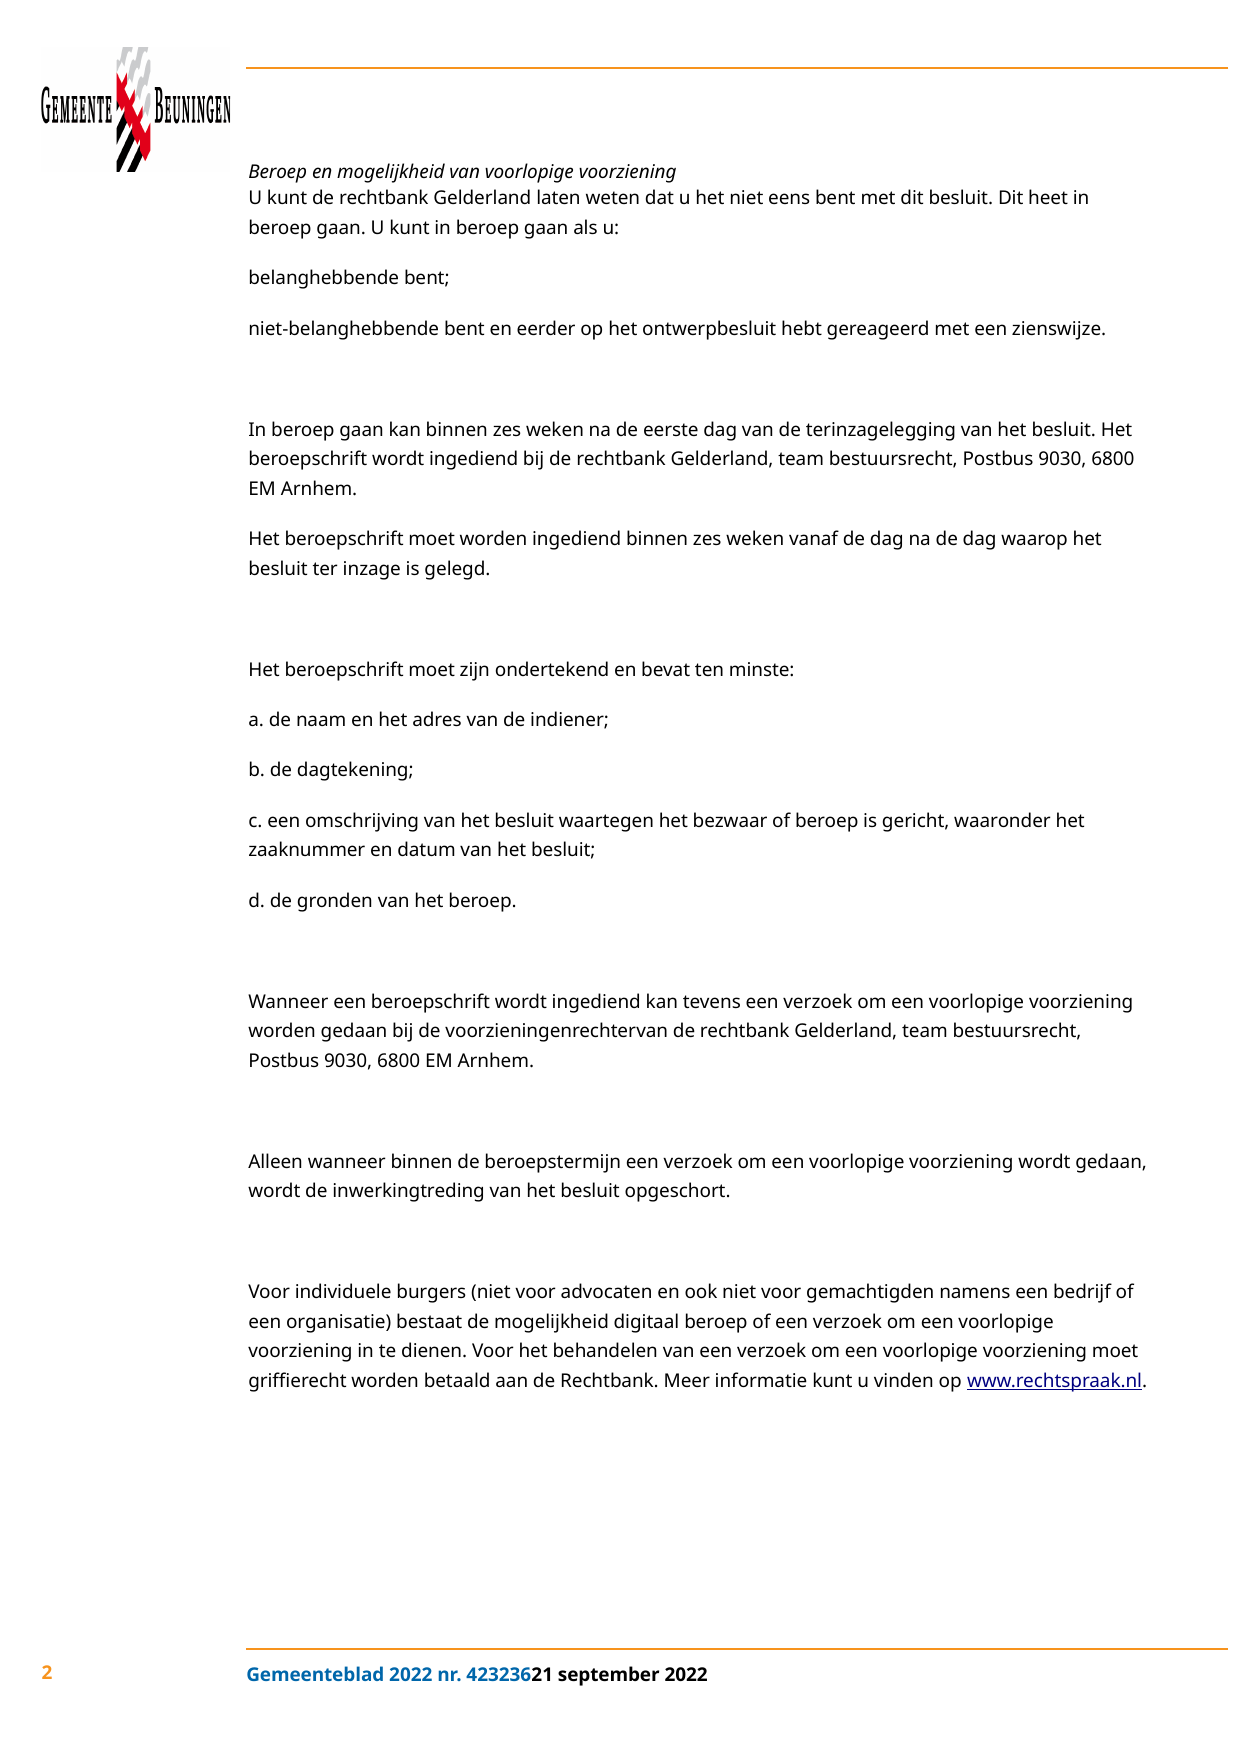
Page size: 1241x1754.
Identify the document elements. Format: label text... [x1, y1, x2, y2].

text c. een omschrijving van het besluit waartegen het bezwaar of beroep is gericht, waaronder het zaaknummer en datum van het besluit; [248, 807, 1152, 862]
text b. de dagtekening; [248, 757, 1152, 782]
text Beroep en mogelijkheid van voorlopige voorziening [248, 159, 1152, 184]
text Alleen wanneer binnen de beroepstermijn een verzoek om een voorlopige voorziening wordt gedaan, wordt de inwerkingtreding van het besluit opgeschort. [248, 1148, 1152, 1203]
text Wanneer een beroepschrift wordt ingediend kan tevens een verzoek om een voorlopige voorziening worden gedaan bij de voorzieningenrechtervan de rechtbank Gelderland, team bestuursrecht, Postbus 9030, 6800 EM Arnhem. [248, 988, 1152, 1073]
text niet-belanghebbende bent en eerder op het ontwerpbesluit hebt gereageerd met een zienswijze. [248, 315, 1152, 341]
text a. de naam en het adres van de indiener; [248, 706, 1152, 732]
text belanghebbende bent; [248, 264, 1152, 290]
text Voor individuele burgers (niet voor advocaten en ook niet voor gemachtigden namens een bedrijf of een organisatie) bestaat de mogelijkheid digitaal beroep of een verzoek om een voorlopige voorziening in te dienen. Voor het behandelen van een verzoek om een voorlopige voorziening moet griffierecht worden betaald aan de Rechtbank. Meer informatie kunt u vinden op www.rechtspraak.nl. [248, 1278, 1152, 1393]
text U kunt de rechtbank Gelderland laten weten dat u het niet eens bent met dit besluit. Dit heet in beroep gaan. U kunt in beroep gaan als u: [248, 184, 1152, 240]
text Het beroepschrift moet zijn ondertekend en bevat ten minste: [248, 656, 1152, 681]
text Het beroepschrift moet worden ingediend binnen zes weken vanaf de dag na de dag waarop het besluit ter inzage is gelegd. [248, 525, 1152, 581]
text d. de gronden van het beroep. [248, 887, 1152, 913]
picture [41, 47, 231, 172]
text In beroep gaan kan binnen zes weken na de eerste dag van de terinzagelegging van het besluit. Het beroepschrift wordt ingediend bij de rechtbank Gelderland, team bestuursrecht, Postbus 9030, 6800 EM Arnhem. [248, 416, 1152, 501]
